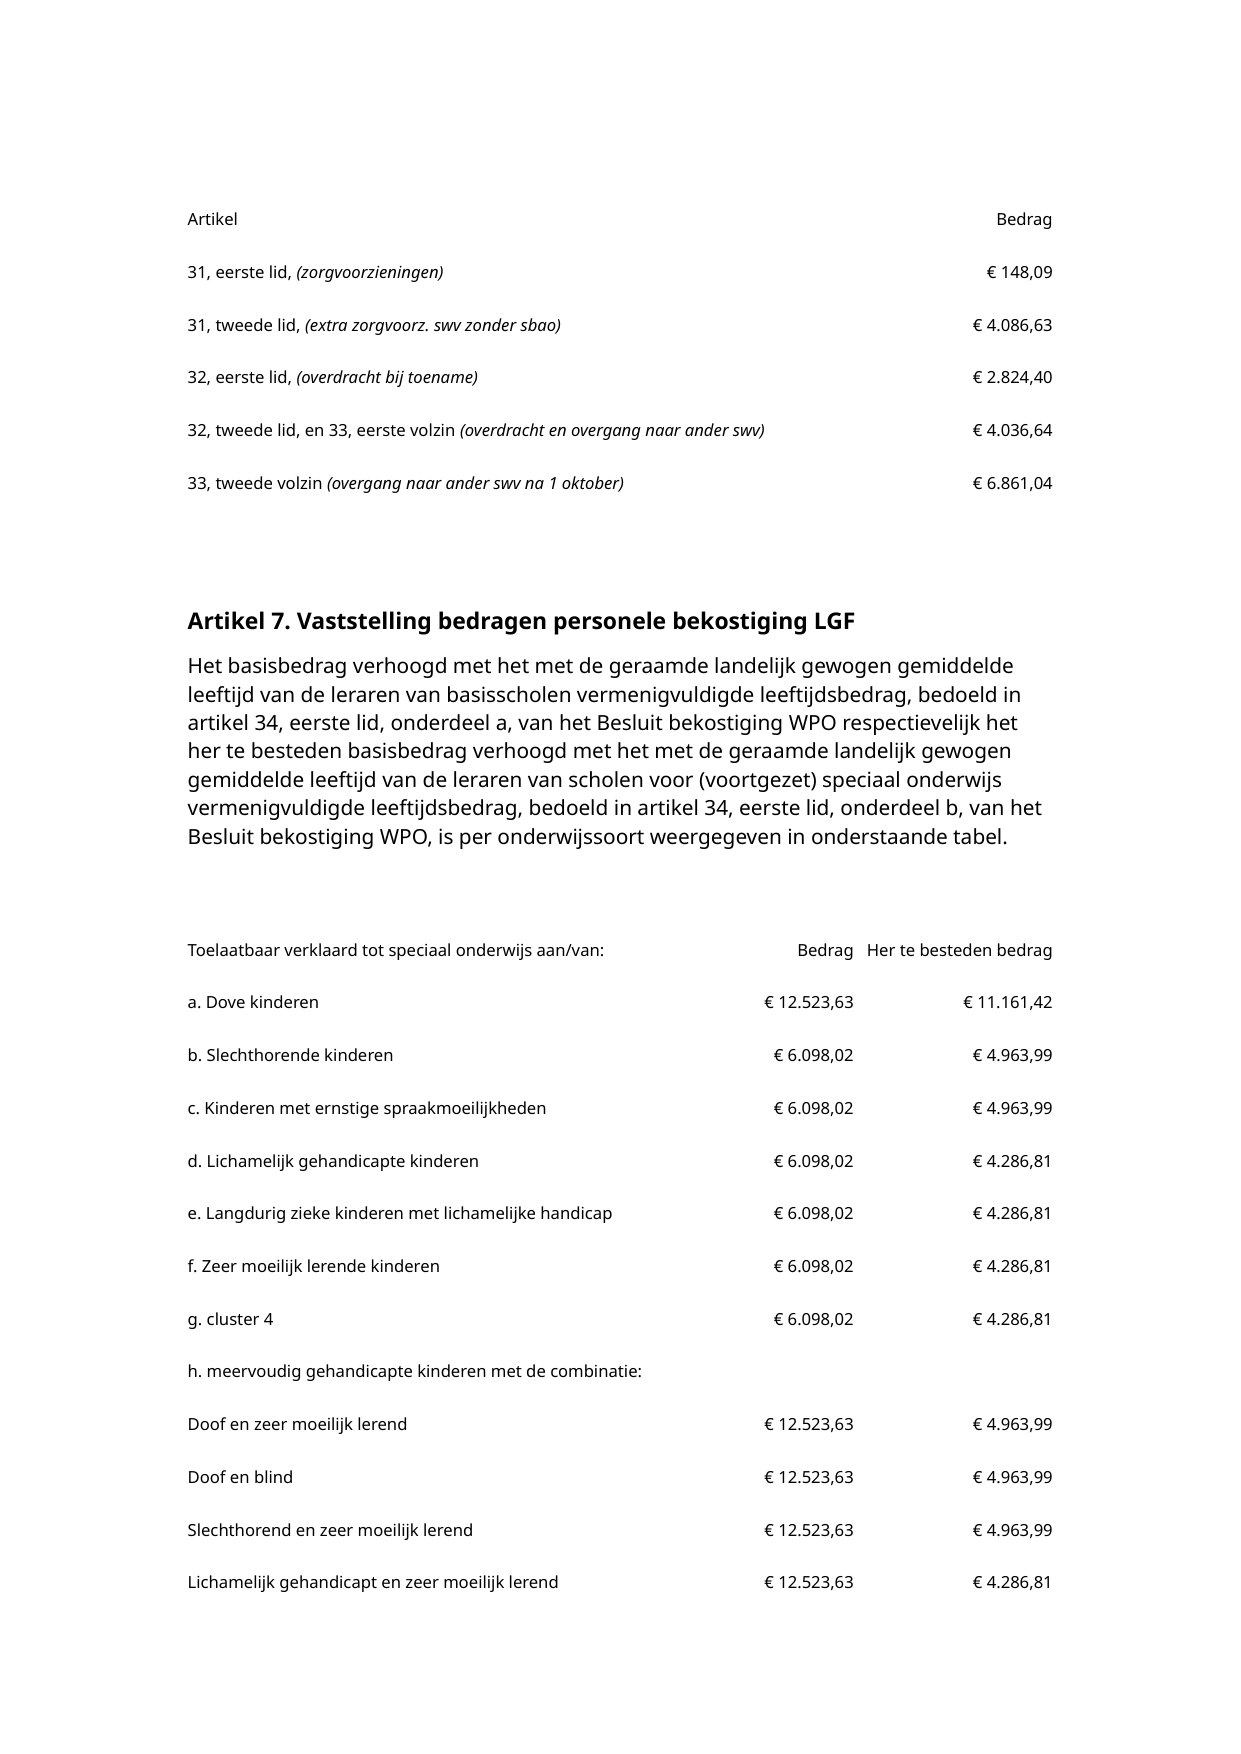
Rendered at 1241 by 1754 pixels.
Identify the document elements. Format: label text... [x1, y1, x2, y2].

table_cell € 4.286,81 [854, 1571, 1053, 1593]
table_cell 32, eerste lid, (overdracht bij toename) [188, 366, 853, 419]
table_cell € 4.286,81 [854, 1202, 1053, 1254]
text Het basisbedrag verhoogd met het met de geraamde landelijk gewogen gemiddelde leeftijd van de leraren van basisscholen vermenigvuldigde leeftijdsbedrag, bedoeld in artikel 34, eerste lid, onderdeel a, van het Besluit bekostiging WPO respectievelijk het her te besteden basisbedrag verhoogd met het met de geraamde landelijk gewogen gemiddelde leeftijd van de leraren van scholen voor (voortgezet) speciaal onderwijs vermenigvuldigde leeftijdsbedrag, bedoeld in artikel 34, eerste lid, onderdeel b, van het Besluit bekostiging WPO, is per onderwijssoort weergegeven in onderstaande tabel. [187, 651, 1053, 850]
table_cell b. Slechthorende kinderen [188, 1044, 654, 1096]
table_cell € 12.523,63 [655, 1571, 853, 1593]
table_cell € 4.963,99 [854, 1465, 1053, 1518]
subtitle Artikel 7. Vaststelling bedragen personele bekostiging LGF [187, 605, 1053, 636]
table_cell € 4.286,81 [854, 1307, 1053, 1360]
table_cell c. Kinderen met ernstige spraakmoeilijkheden [188, 1096, 654, 1149]
table_header Bedrag [655, 938, 853, 991]
table_cell 33, tweede volzin (overgang naar ander swv na 1 oktober) [188, 471, 853, 524]
table_cell e. Langdurig zieke kinderen met lichamelijke handicap [188, 1202, 654, 1254]
table_cell Doof en zeer moeilijk lerend [188, 1413, 654, 1465]
table_header Bedrag [854, 208, 1053, 261]
table_cell € 6.098,02 [655, 1044, 853, 1096]
table_header Her te besteden bedrag [854, 938, 1053, 991]
table_cell h. meervoudig gehandicapte kinderen met de combinatie: [188, 1360, 1053, 1413]
table_cell € 4.286,81 [854, 1255, 1053, 1307]
table_cell € 4.963,99 [854, 1096, 1053, 1149]
table_cell Lichamelijk gehandicapt en zeer moeilijk lerend [188, 1571, 654, 1593]
table_cell € 12.523,63 [655, 1465, 853, 1518]
table_header Artikel [188, 208, 853, 261]
table_cell € 6.098,02 [655, 1202, 853, 1254]
table_cell € 4.086,63 [854, 313, 1053, 366]
table_cell € 6.098,02 [655, 1307, 853, 1360]
table_cell f. Zeer moeilijk lerende kinderen [188, 1255, 654, 1307]
table_cell € 148,09 [854, 261, 1053, 313]
table_cell € 4.036,64 [854, 419, 1053, 471]
table_cell d. Lichamelijk gehandicapte kinderen [188, 1149, 654, 1202]
table_cell € 2.824,40 [854, 366, 1053, 419]
table_cell € 6.098,02 [655, 1149, 853, 1202]
table_cell 31, eerste lid, (zorgvoorzieningen) [188, 261, 853, 313]
table_cell g. cluster 4 [188, 1307, 654, 1360]
table_cell € 4.963,99 [854, 1044, 1053, 1096]
table_cell 31, tweede lid, (extra zorgvoorz. swv zonder sbao) [188, 313, 853, 366]
table_cell € 12.523,63 [655, 991, 853, 1044]
table_cell € 11.161,42 [854, 991, 1053, 1044]
table_cell € 6.098,02 [655, 1096, 853, 1149]
table_header Toelaatbaar verklaard tot speciaal onderwijs aan/van: [188, 938, 654, 991]
table_cell 32, tweede lid, en 33, eerste volzin (overdracht en overgang naar ander swv) [188, 419, 853, 471]
table_cell a. Dove kinderen [188, 991, 654, 1044]
table_cell € 4.963,99 [854, 1518, 1053, 1571]
table_cell € 6.098,02 [655, 1255, 853, 1307]
table_cell Doof en blind [188, 1465, 654, 1518]
table_cell Slechthorend en zeer moeilijk lerend [188, 1518, 654, 1571]
table_cell € 6.861,04 [854, 471, 1053, 524]
table_cell € 4.286,81 [854, 1149, 1053, 1202]
table_cell € 4.963,99 [854, 1413, 1053, 1465]
table_cell € 12.523,63 [655, 1518, 853, 1571]
table_cell € 12.523,63 [655, 1413, 853, 1465]
